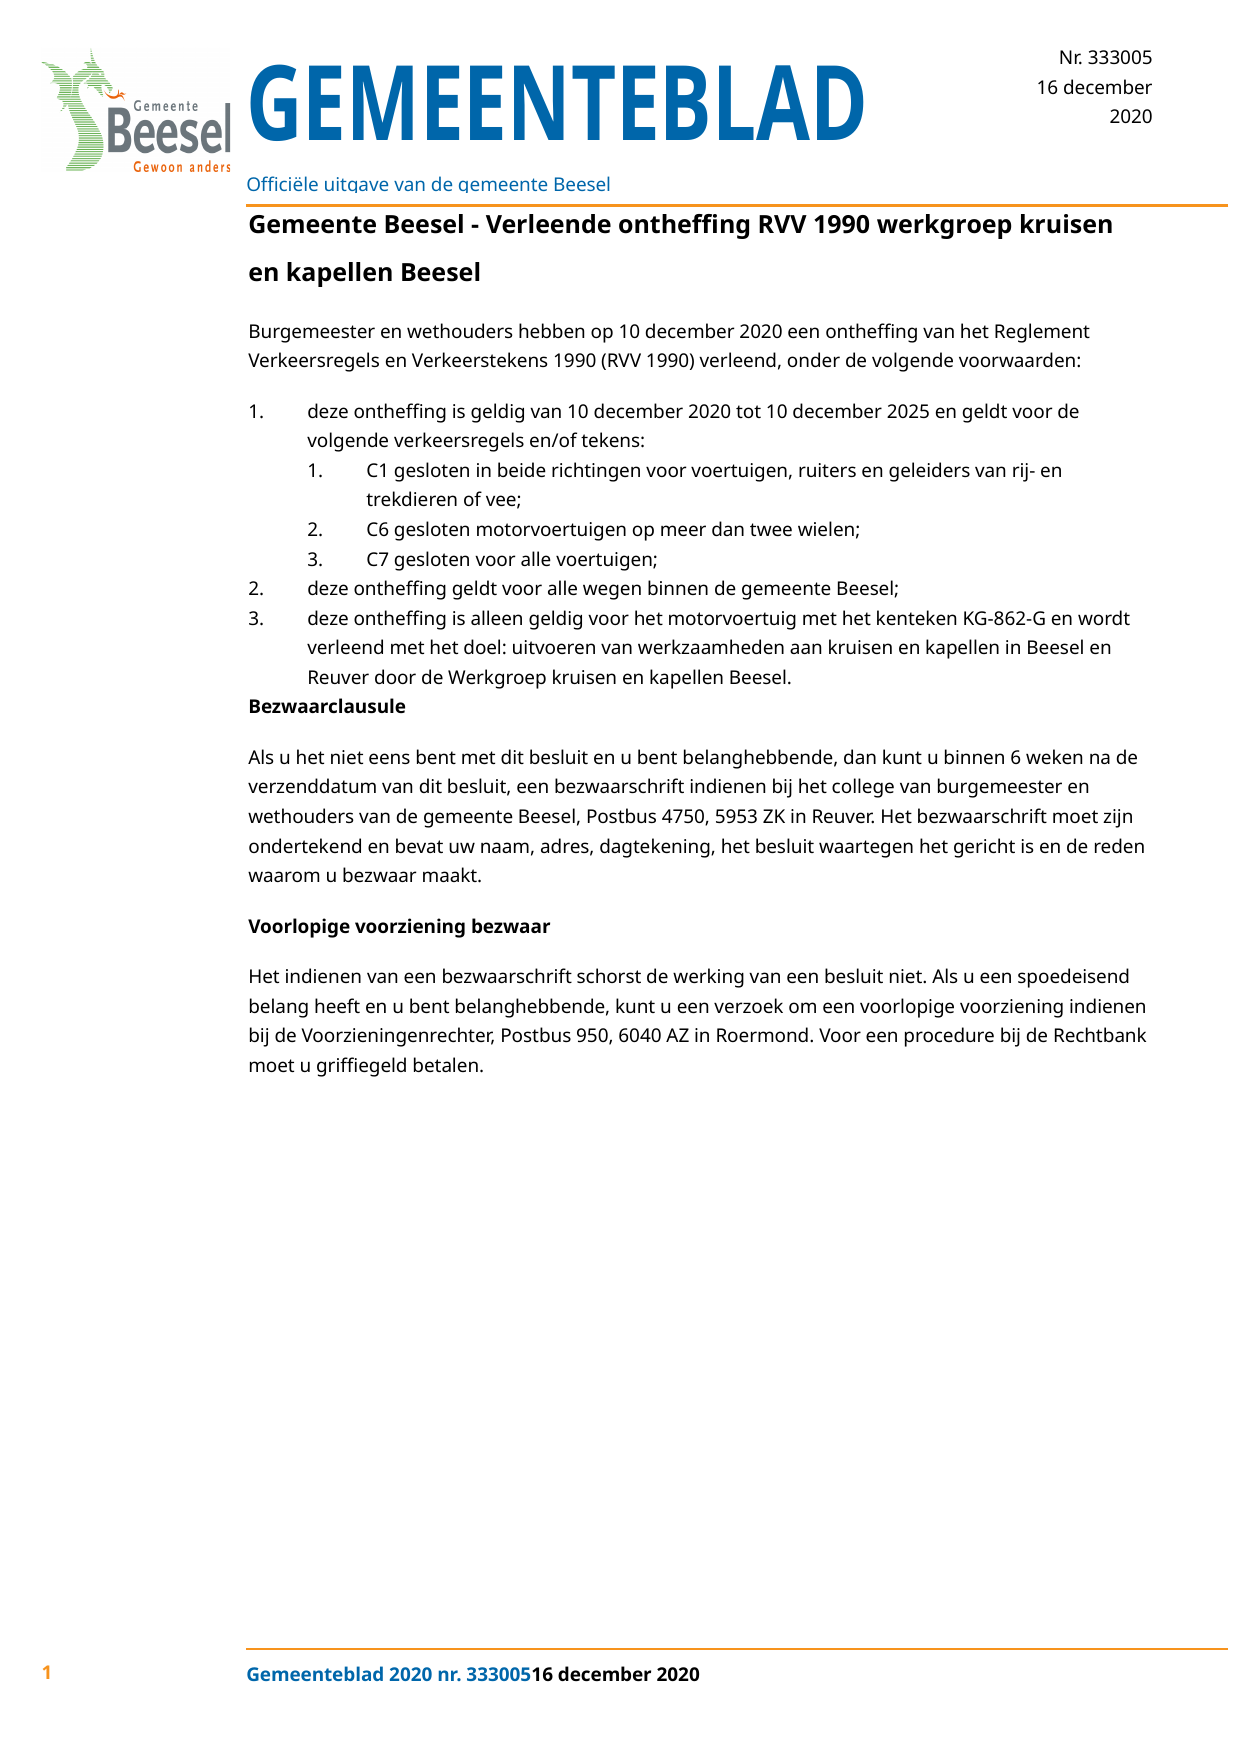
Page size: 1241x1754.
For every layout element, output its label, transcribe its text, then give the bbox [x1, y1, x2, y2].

text Bezwaarclausule [248, 694, 1152, 719]
picture [41, 47, 231, 172]
text Het indienen van een bezwaarschrift schorst de werking van een besluit niet. Als u een spoedeisend belang heeft en u bent belanghebbende, kunt u een verzoek om een voorlopige voorziening indienen bij de Voorzieningenrechter, Postbus 950, 6040 AZ in Roermond. Voor een procedure bij de Rechtbank moet u griffiegeld betalen. [248, 963, 1152, 1078]
list deze ontheffing is alleen geldig voor het motorvoertuig met het kenteken KG-862-G en wordt verleend met het doel: uitvoeren van werkzaamheden aan kruisen en kapellen in Beesel en Reuver door de Werkgroep kruisen en kapellen Beesel. [248, 605, 1152, 690]
list deze ontheffing geldt voor alle wegen binnen de gemeente Beesel; [248, 575, 1152, 601]
list C1 gesloten in beide richtingen voor voertuigen, ruiters en geleiders van rij- en trekdieren of vee; [307, 457, 1152, 512]
text Als u het niet eens bent met dit besluit en u bent belanghebbende, dan kunt u binnen 6 weken na de verzenddatum van dit besluit, een bezwaarschrift indienen bij het college van burgemeester en wethouders van de gemeente Beesel, Postbus 4750, 5953 ZK in Reuver. Het bezwaarschrift moet zijn ondertekend en bevat uw naam, adres, dagtekening, het besluit waartegen het gericht is en de reden waarom u bezwaar maakt. [248, 744, 1152, 888]
list C6 gesloten motorvoertuigen op meer dan twee wielen; [307, 516, 1152, 542]
text Gemeente Beesel - Verleende ontheffing RVV 1990 werkgroep kruisen en kapellen Beesel [248, 207, 1152, 288]
list C7 gesloten voor alle voertuigen; [307, 546, 1152, 572]
list deze ontheffing is geldig van 10 december 2020 tot 10 december 2025 en geldt voor de volgende verkeersregels en/of tekens: [248, 398, 1152, 453]
text Burgemeester en wethouders hebben op 10 december 2020 een ontheffing van het Reglement Verkeersregels en Verkeerstekens 1990 (RVV 1990) verleend, onder de volgende voorwaarden: [248, 318, 1152, 373]
text Voorlopige voorziening bezwaar [248, 913, 1152, 939]
